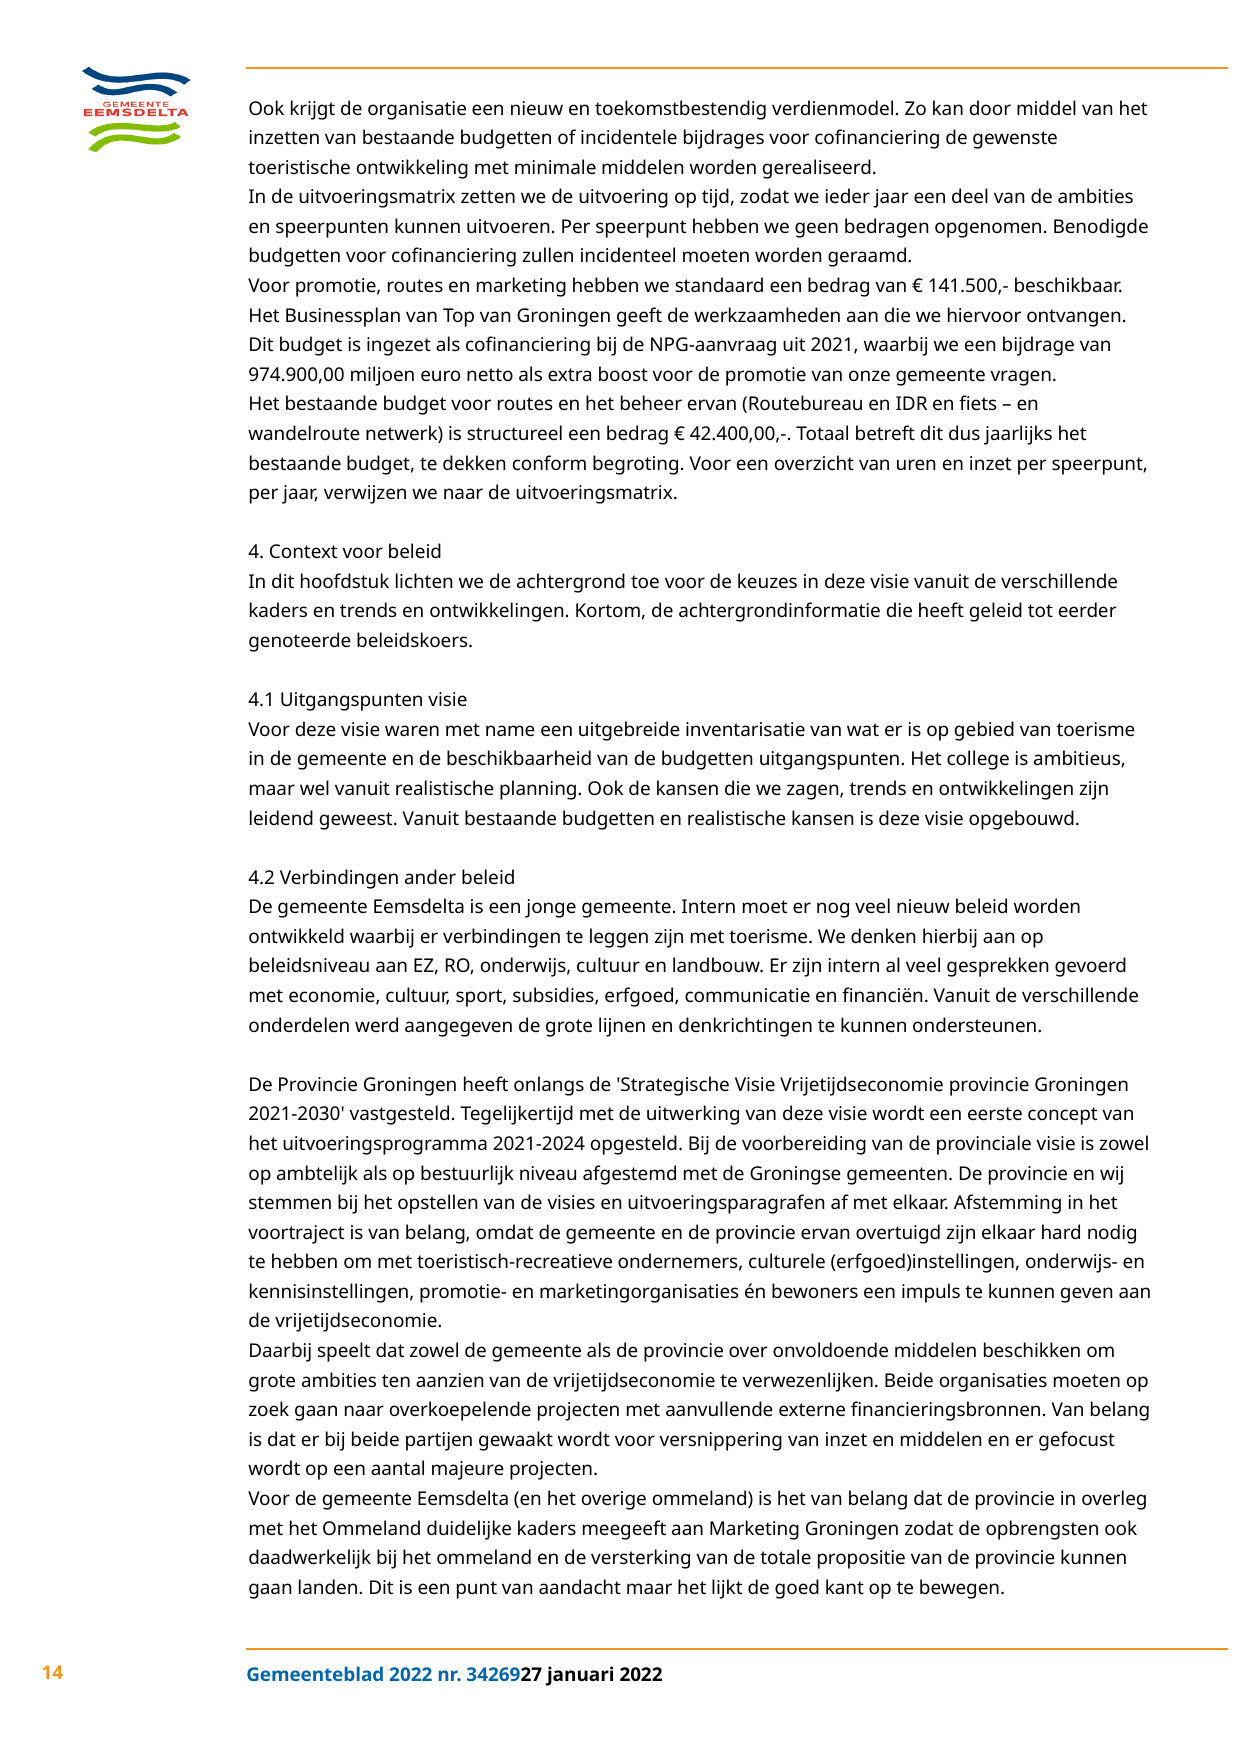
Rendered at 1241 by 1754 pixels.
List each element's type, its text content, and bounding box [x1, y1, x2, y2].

text Voor de gemeente Eemsdelta (en het overige ommeland) is het van belang dat de provincie in overleg met het Ommeland duidelijke kaders meegeeft aan Marketing Groningen zodat de opbrengsten ook daadwerkelijk bij het ommeland en de versterking van de totale propositie van de provincie kunnen gaan landen. Dit is een punt van aandacht maar het lijkt de goed kant op te bewegen. [248, 1485, 1152, 1600]
text Voor promotie, routes en marketing hebben we standaard een bedrag van € 141.500,- beschikbaar. Het Businessplan van Top van Groningen geeft de werkzaamheden aan die we hiervoor ontvangen. Dit budget is ingezet als cofinanciering bij de NPG-aanvraag uit 2021, waarbij we een bijdrage van 974.900,00 miljoen euro netto als extra boost voor de promotie van onze gemeente vragen. [248, 272, 1152, 387]
text Voor deze visie waren met name een uitgebreide inventarisatie van wat er is op gebied van toerisme in de gemeente en de beschikbaarheid van de budgetten uitgangspunten. Het college is ambitieus, maar wel vanuit realistische planning. Ook de kansen die we zagen, trends en ontwikkelingen zijn leidend geweest. Vanuit bestaande budgetten en realistische kansen is deze visie opgebouwd. [248, 716, 1152, 831]
text De gemeente Eemsdelta is een jonge gemeente. Intern moet er nog veel nieuw beleid worden ontwikkeld waarbij er verbindingen te leggen zijn met toerisme. We denken hierbij aan op beleidsniveau aan EZ, RO, onderwijs, cultuur en landbouw. Er zijn intern al veel gesprekken gevoerd met economie, cultuur, sport, subsidies, erfgoed, communicatie en financiën. Vanuit de verschillende onderdelen werd aangegeven de grote lijnen en denkrichtingen te kunnen ondersteunen. [248, 893, 1152, 1038]
text De Provincie Groningen heeft onlangs de 'Strategische Visie Vrijetijdseconomie provincie Groningen 2021-2030' vastgesteld. Tegelijkertijd met de uitwerking van deze visie wordt een eerste concept van het uitvoeringsprogramma 2021-2024 opgesteld. Bij de voorbereiding van de provinciale visie is zowel op ambtelijk als op bestuurlijk niveau afgestemd met de Groningse gemeenten. De provincie en wij stemmen bij het opstellen van de visies en uitvoeringsparagrafen af met elkaar. Afstemming in het voortraject is van belang, omdat de gemeente en de provincie ervan overtuigd zijn elkaar hard nodig te hebben om met toeristisch-recreatieve ondernemers, culturele (erfgoed)instellingen, onderwijs- en kennisinstellingen, promotie- en marketingorganisaties én bewoners een impuls te kunnen geven aan de vrijetijdseconomie. [248, 1071, 1152, 1333]
text 4.1 Uitgangspunten visie [248, 686, 1152, 712]
text 4.2 Verbindingen ander beleid [248, 864, 1152, 890]
text 4. Context voor beleid [248, 538, 1152, 564]
text In dit hoofdstuk lichten we de achtergrond toe voor de keuzes in deze visie vanuit de verschillende kaders en trends en ontwikkelingen. Kortom, de achtergrondinformatie die heeft geleid tot eerder genoteerde beleidskoers. [248, 568, 1152, 653]
picture [41, 47, 231, 172]
text Het bestaande budget voor routes en het beheer ervan (Routebureau en IDR en fiets – en wandelroute netwerk) is structureel een bedrag € 42.400,00,-. Totaal betreft dit dus jaarlijks het bestaande budget, te dekken conform begroting. Voor een overzicht van uren en inzet per speerpunt, per jaar, verwijzen we naar de uitvoeringsmatrix. [248, 391, 1152, 505]
text Daarbij speelt dat zowel de gemeente als de provincie over onvoldoende middelen beschikken om grote ambities ten aanzien van de vrijetijdseconomie te verwezenlijken. Beide organisaties moeten op zoek gaan naar overkoepelende projecten met aanvullende externe financieringsbronnen. Van belang is dat er bij beide partijen gewaakt wordt voor versnippering van inzet en middelen en er gefocust wordt op een aantal majeure projecten. [248, 1337, 1152, 1481]
text Ook krijgt de organisatie een nieuw en toekomstbestendig verdienmodel. Zo kan door middel van het inzetten van bestaande budgetten of incidentele bijdrages voor cofinanciering de gewenste toeristische ontwikkeling met minimale middelen worden gerealiseerd. [248, 95, 1152, 180]
text In de uitvoeringsmatrix zetten we de uitvoering op tijd, zodat we ieder jaar een deel van de ambities en speerpunten kunnen uitvoeren. Per speerpunt hebben we geen bedragen opgenomen. Benodigde budgetten voor cofinanciering zullen incidenteel moeten worden geraamd. [248, 183, 1152, 268]
